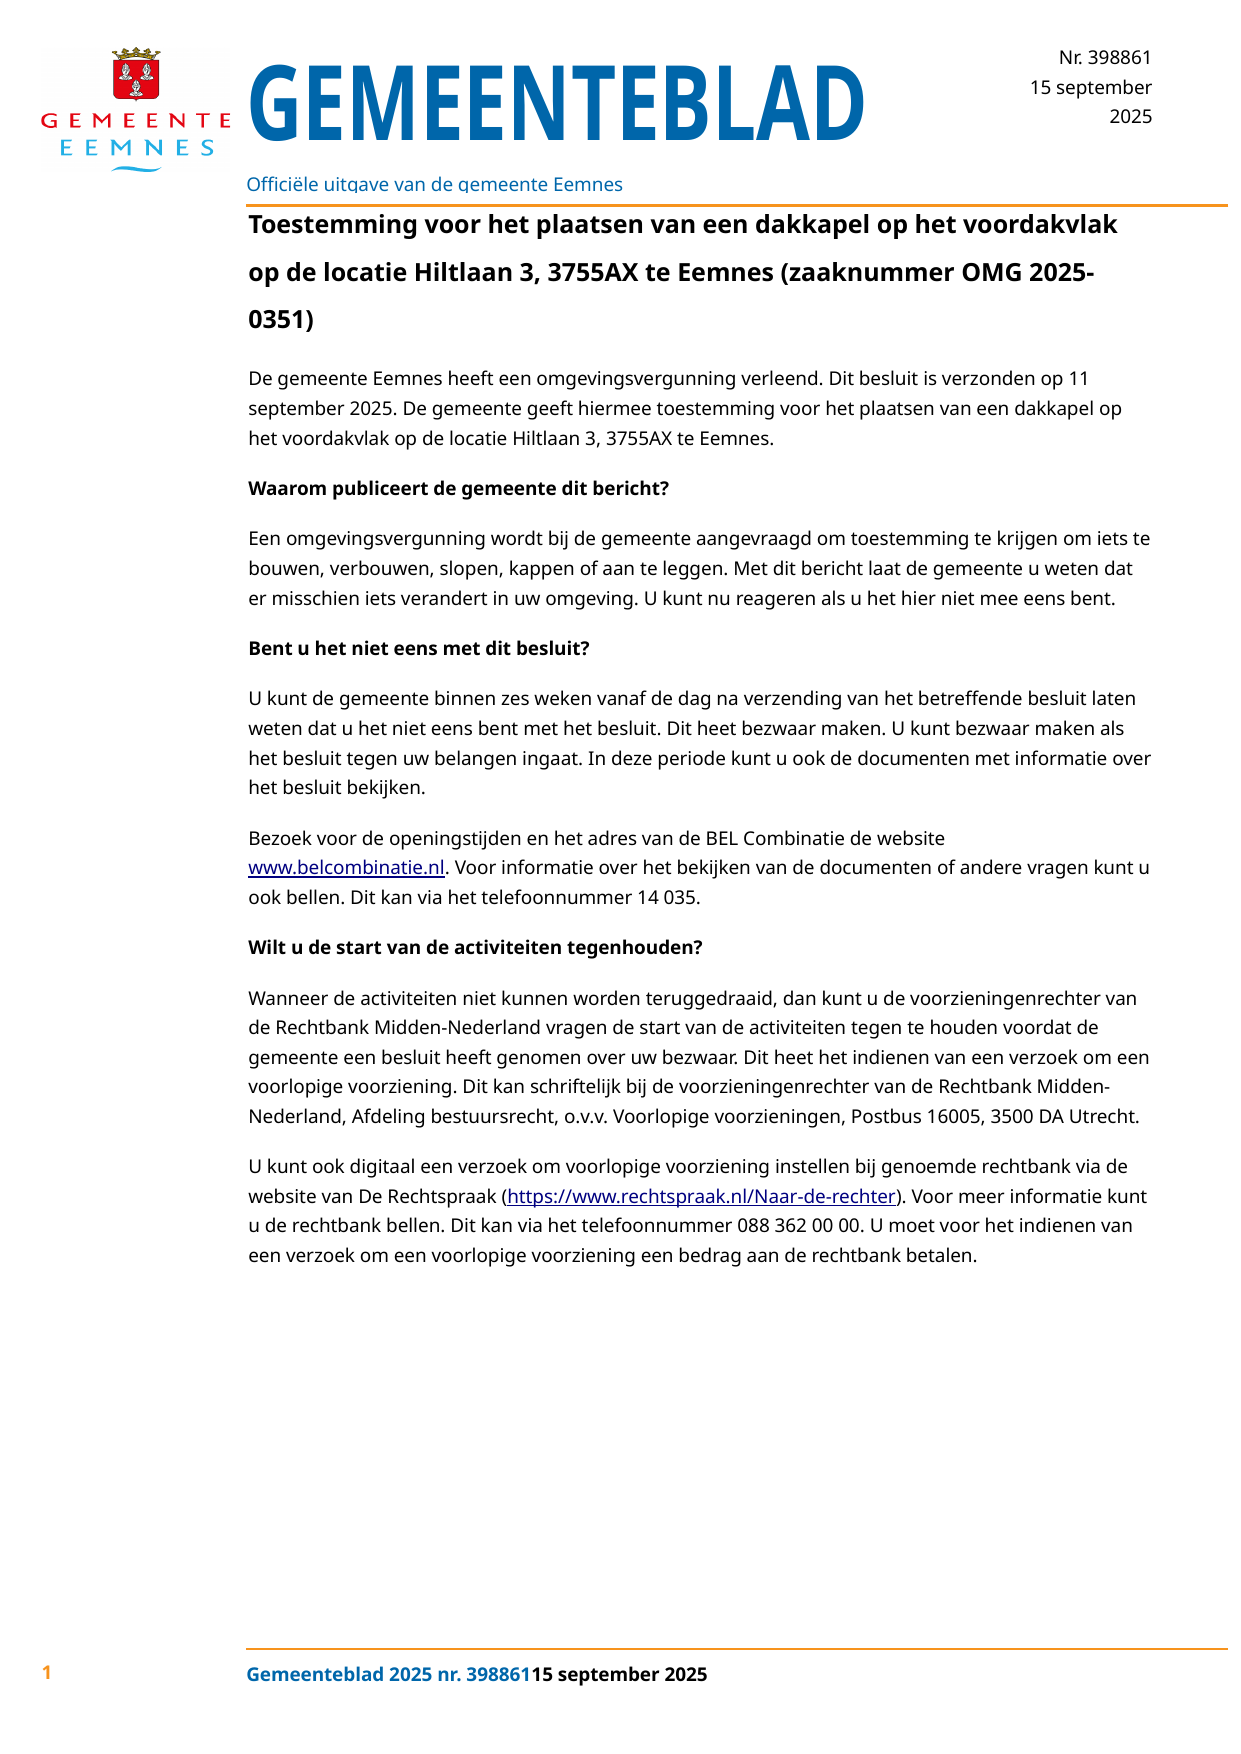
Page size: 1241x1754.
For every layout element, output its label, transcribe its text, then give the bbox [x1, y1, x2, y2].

text Waarom publiceert de gemeente dit bericht? [248, 475, 1152, 501]
text Wilt u de start van de activiteiten tegenhouden? [248, 934, 1152, 960]
text Wanneer de activiteiten niet kunnen worden teruggedraaid, dan kunt u de voorzieningenrechter van de Rechtbank Midden-Nederland vragen de start van de activiteiten tegen te houden voordat de gemeente een besluit heeft genomen over uw bezwaar. Dit heet het indienen van een verzoek om een voorlopige voorziening. Dit kan schriftelijk bij de voorzieningenrechter van de Rechtbank Midden-Nederland, Afdeling bestuursrecht, o.v.v. Voorlopige voorzieningen, Postbus 16005, 3500 DA Utrecht. [248, 985, 1152, 1129]
text Toestemming voor het plaatsen van een dakkapel op het voordakvlak op de locatie Hiltlaan 3, 3755AX te Eemnes (zaaknummer OMG 2025-0351) [248, 207, 1152, 336]
text U kunt de gemeente binnen zes weken vanaf de dag na verzending van het betreffende besluit laten weten dat u het niet eens bent met het besluit. Dit heet bezwaar maken. U kunt bezwaar maken als het besluit tegen uw belangen ingaat. In deze periode kunt u ook de documenten met informatie over het besluit bekijken. [248, 686, 1152, 800]
text Bezoek voor de openingstijden en het adres van de BEL Combinatie de website www.belcombinatie.nl. Voor informatie over het bekijken van de documenten of andere vragen kunt u ook bellen. Dit kan via het telefoonnummer 14 035. [248, 825, 1152, 909]
text Bent u het niet eens met dit besluit? [248, 635, 1152, 661]
picture [41, 47, 231, 172]
text Een omgevingsvergunning wordt bij de gemeente aangevraagd om toestemming te krijgen om iets te bouwen, verbouwen, slopen, kappen of aan te leggen. Met dit bericht laat de gemeente u weten dat er misschien iets verandert in uw omgeving. U kunt nu reageren als u het hier niet mee eens bent. [248, 526, 1152, 610]
text U kunt ook digitaal een verzoek om voorlopige voorziening instellen bij genoemde rechtbank via de website van De Rechtspraak (https://www.rechtspraak.nl/Naar-de-rechter). Voor meer informatie kunt u de rechtbank bellen. Dit kan via het telefoonnummer 088 362 00 00. U moet voor het indienen van een verzoek om een voorlopige voorziening een bedrag aan de rechtbank betalen. [248, 1153, 1152, 1268]
text De gemeente Eemnes heeft een omgevingsvergunning verleend. Dit besluit is verzonden op 11 september 2025. De gemeente geeft hiermee toestemming voor het plaatsen van een dakkapel op het voordakvlak op de locatie Hiltlaan 3, 3755AX te Eemnes. [248, 366, 1152, 450]
